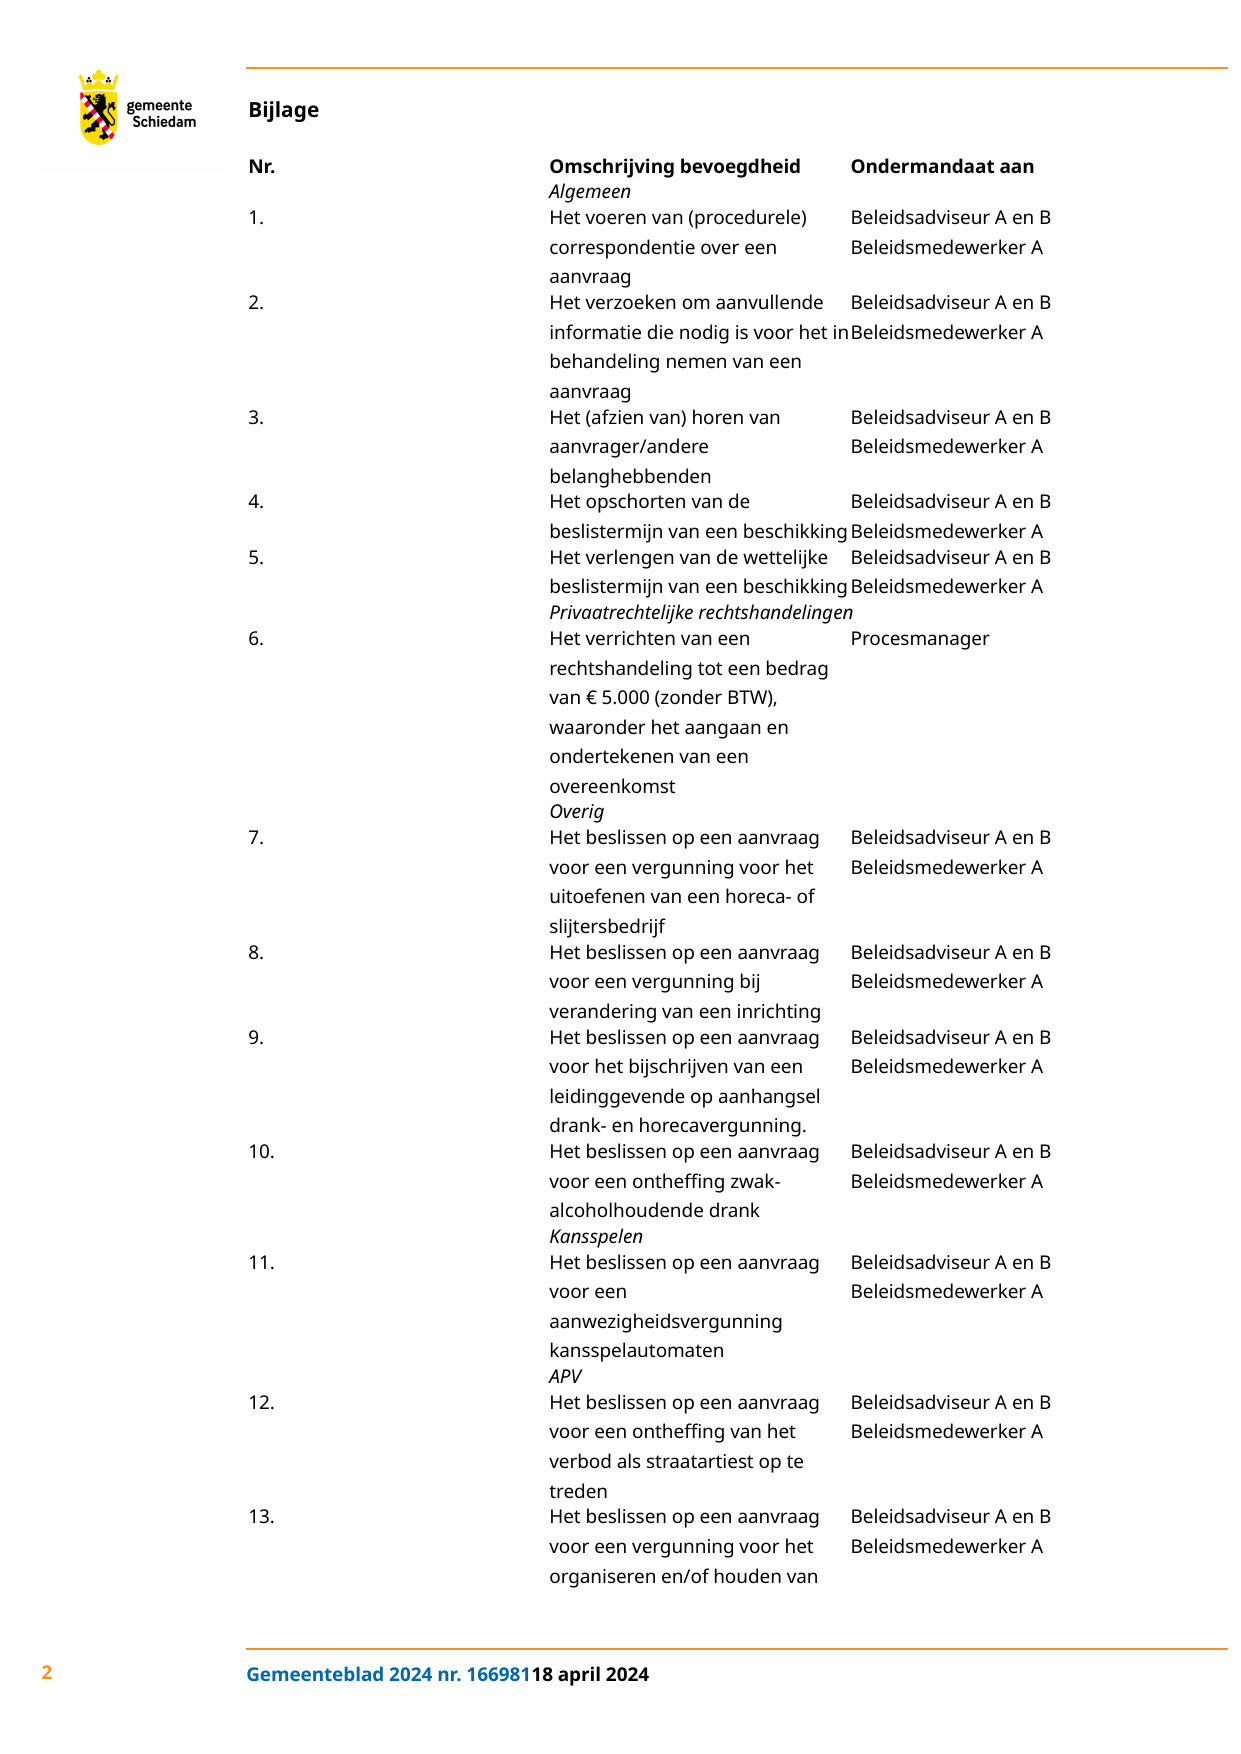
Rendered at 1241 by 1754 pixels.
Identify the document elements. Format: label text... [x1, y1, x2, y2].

table_cell Beleidsadviseur A en B Beleidsmedewerker A [850, 205, 1152, 289]
table_cell [248, 1364, 549, 1389]
table_cell 6. [248, 625, 549, 799]
table_cell Beleidsadviseur A en B Beleidsmedewerker A [850, 289, 1152, 404]
table_header Ondermandaat aan [850, 153, 1152, 179]
table_cell Het verrichten van een rechtshandeling tot een bedrag van € 5.000 (zonder BTW), waaronder het aangaan en ondertekenen van een overeenkomst [549, 625, 850, 799]
table_cell Het beslissen op een aanvraag voor een ontheffing van het verbod als straatartiest op te treden [549, 1389, 850, 1504]
table_cell Het verlengen van de wettelijke beslistermijn van een beschikking [549, 544, 850, 599]
table_cell Het beslissen op een aanvraag voor een aanwezigheidsvergunning kansspelautomaten [549, 1249, 850, 1363]
table_cell Het voeren van (procedurele) correspondentie over een aanvraag [549, 205, 850, 289]
table_header Omschrijving bevoegdheid [549, 153, 850, 179]
table_cell Het verzoeken om aanvullende informatie die nodig is voor het in behandeling nemen van een aanvraag [549, 289, 850, 404]
table_cell Het opschorten van de beslistermijn van een beschikking [549, 489, 850, 544]
table_cell 3. [248, 404, 549, 489]
table_cell Procesmanager [850, 625, 1152, 799]
table_cell Overig [549, 799, 1152, 824]
table_cell Het beslissen op een aanvraag voor een ontheffing zwak-alcoholhoudende drank [549, 1138, 850, 1223]
table_cell APV [549, 1364, 1152, 1389]
table_cell 12. [248, 1389, 549, 1504]
table_cell Beleidsadviseur A en B Beleidsmedewerker A [850, 489, 1152, 544]
table_cell 8. [248, 939, 549, 1024]
table_cell 5. [248, 544, 549, 599]
table_cell Beleidsadviseur A en B Beleidsmedewerker A [850, 1138, 1152, 1223]
table_cell 11. [248, 1249, 549, 1363]
table_cell [248, 1223, 549, 1249]
table_cell Kansspelen [549, 1223, 1152, 1249]
table_cell Beleidsadviseur A en B Beleidsmedewerker A [850, 1024, 1152, 1138]
table_cell Het beslissen op een aanvraag voor een vergunning voor het uitoefenen van een horeca- of slijtersbedrijf [549, 825, 850, 939]
table_cell Beleidsadviseur A en B Beleidsmedewerker A [850, 1504, 1152, 1588]
table_cell Privaatrechtelijke rechtshandelingen [549, 599, 1152, 625]
table_cell Het (afzien van) horen van aanvrager/andere belanghebbenden [549, 404, 850, 489]
table_cell 4. [248, 489, 549, 544]
table_cell Beleidsadviseur A en B Beleidsmedewerker A [850, 544, 1152, 599]
table_cell 1. [248, 205, 549, 289]
text Bijlage [248, 95, 1152, 123]
table_cell 7. [248, 825, 549, 939]
table_cell Beleidsadviseur A en B Beleidsmedewerker A [850, 825, 1152, 939]
picture [41, 47, 231, 172]
table_cell [248, 799, 549, 824]
table_cell Beleidsadviseur A en B Beleidsmedewerker A [850, 1389, 1152, 1504]
table_cell 9. [248, 1024, 549, 1138]
table_cell 13. [248, 1504, 549, 1588]
table_cell Het beslissen op een aanvraag voor een vergunning bij verandering van een inrichting [549, 939, 850, 1024]
table_cell [248, 179, 549, 204]
table_cell Algemeen [549, 179, 1152, 204]
table_cell Het beslissen op een aanvraag voor het bijschrijven van een leidinggevende op aanhangsel drank- en horecavergunning. [549, 1024, 850, 1138]
table_cell 10. [248, 1138, 549, 1223]
table_header Nr. [248, 153, 549, 179]
table_cell [248, 599, 549, 625]
table_cell Het beslissen op een aanvraag voor een vergunning voor het organiseren en/of houden van [549, 1504, 850, 1588]
table_cell Beleidsadviseur A en B Beleidsmedewerker A [850, 1249, 1152, 1363]
table_cell Beleidsadviseur A en B Beleidsmedewerker A [850, 404, 1152, 489]
table_cell Beleidsadviseur A en B Beleidsmedewerker A [850, 939, 1152, 1024]
table_cell 2. [248, 289, 549, 404]
